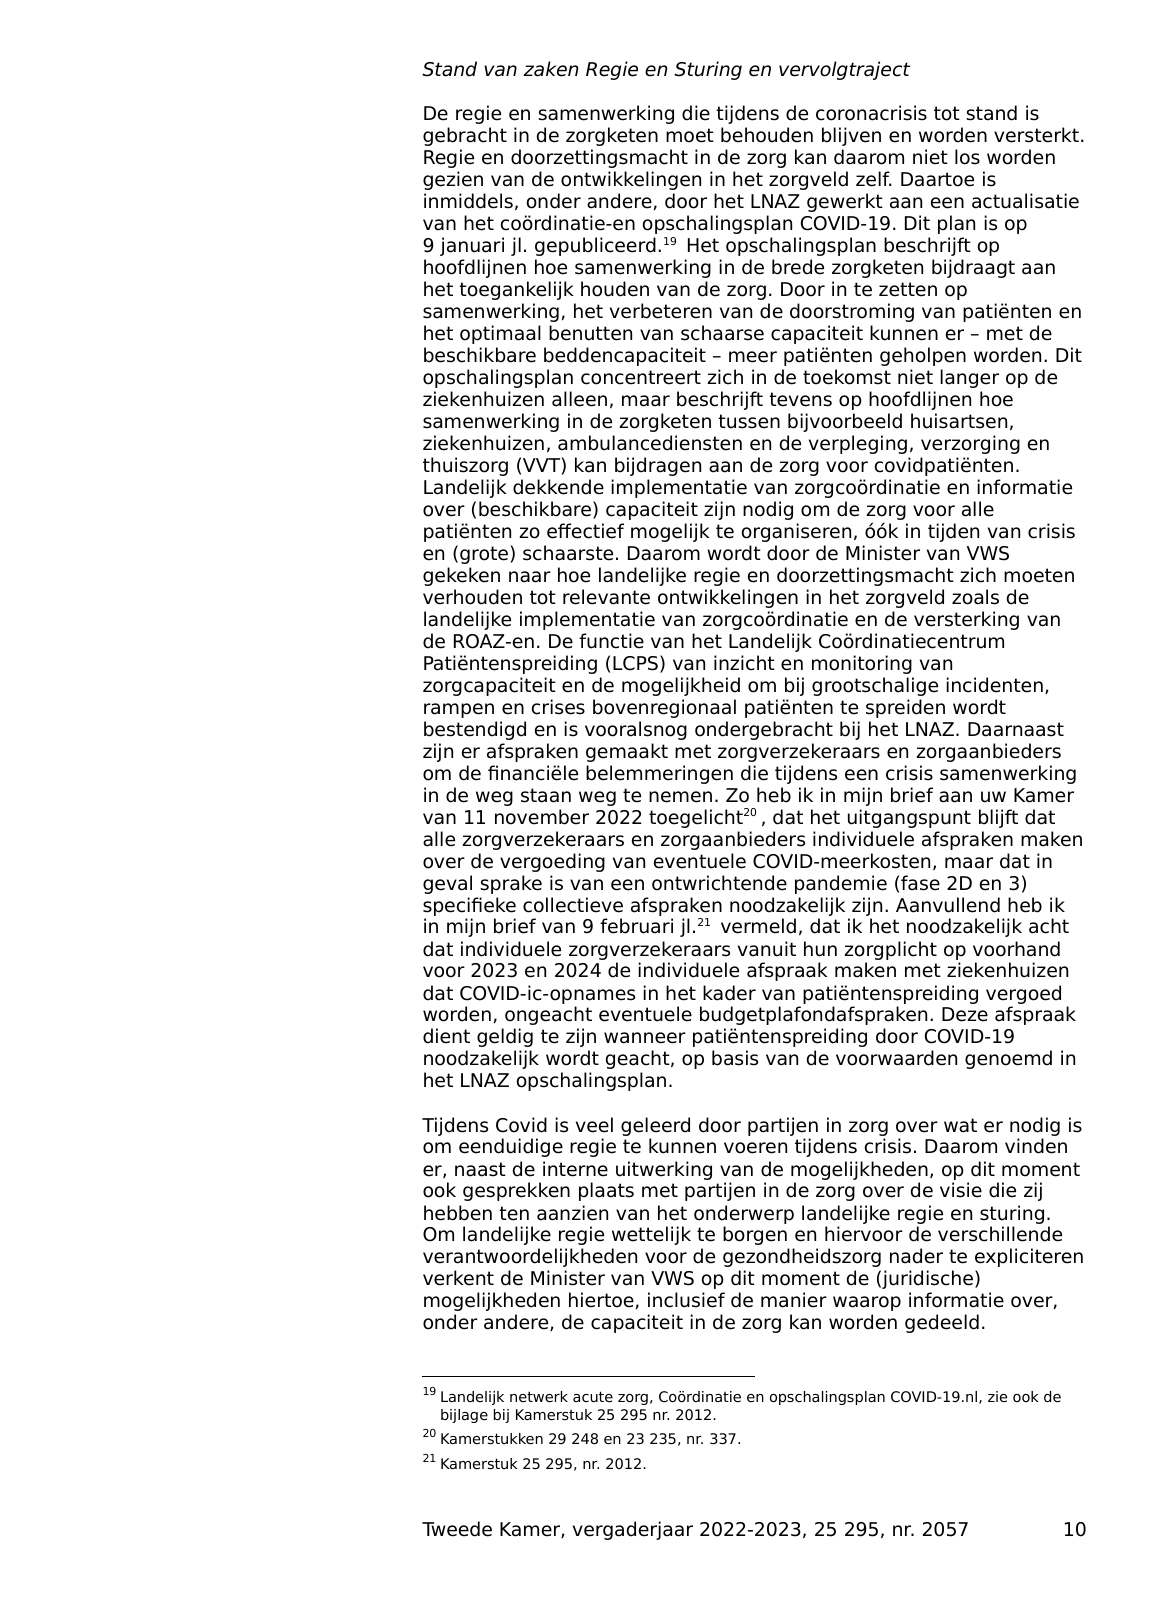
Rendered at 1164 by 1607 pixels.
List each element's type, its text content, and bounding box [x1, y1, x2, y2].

text De regie en samenwerking die tijdens de coronacrisis tot stand is gebracht in de zorgketen moet behouden blijven en worden versterkt. Regie en doorzettingsmacht in de zorg kan daarom niet los worden gezien van de ontwikkelingen in het zorgveld zelf. Daartoe is inmiddels, onder andere, door het LNAZ gewerkt aan een actualisatie van het coördinatie-en opschalingsplan COVID-19. Dit plan is op 9 januari jl. gepubliceerd. Het opschalingsplan beschrijft op hoofdlijnen hoe samenwerking in de brede zorgketen bijdraagt aan het toegankelijk houden van de zorg. Door in te zetten op samenwerking, het verbeteren van de doorstroming van patiënten en het optimaal benutten van schaarse capaciteit kunnen er – met de beschikbare beddencapaciteit – meer patiënten geholpen worden. Dit opschalingsplan concentreert zich in de toekomst niet langer op de ziekenhuizen alleen, maar beschrijft tevens op hoofdlijnen hoe samenwerking in de zorgketen tussen bijvoorbeeld huisartsen, ziekenhuizen, ambulancediensten en de verpleging, verzorging en thuiszorg (VVT) kan bijdragen aan de zorg voor covidpatiënten. Landelijk dekkende implementatie van zorgcoördinatie en informatie over (beschikbare) capaciteit zijn nodig om de zorg voor alle patiënten zo effectief mogelijk te organiseren, óók in tijden van crisis en (grote) schaarste. Daarom wordt door de Minister van VWS gekeken naar hoe landelijke regie en doorzettingsmacht zich moeten verhouden tot relevante ontwikkelingen in het zorgveld zoals de landelijke implementatie van zorgcoördinatie en de versterking van de ROAZ-en. De functie van het Landelijk Coördinatiecentrum Patiëntenspreiding (LCPS) van inzicht en monitoring van zorgcapaciteit en de mogelijkheid om bij grootschalige incidenten, rampen en crises bovenregionaal patiënten te spreiden wordt bestendigd en is vooralsnog ondergebracht bij het LNAZ. Daarnaast zijn er afspraken gemaakt met zorgverzekeraars en zorgaanbieders om de financiële belemmeringen die tijdens een crisis samenwerking in de weg staan weg te nemen. Zo heb ik in mijn brief aan uw Kamer van 11 november 2022 toegelicht, dat het uitgangspunt blijft dat alle zorgverzekeraars en zorgaanbieders individuele afspraken maken over de vergoeding van eventuele COVID-meerkosten, maar dat in geval sprake is van een ontwrichtende pandemie (fase 2D en 3) specifieke collectieve afspraken noodzakelijk zijn. Aanvullend heb ik in mijn brief van 9 februari jl. vermeld, dat ik het noodzakelijk acht dat individuele zorgverzekeraars vanuit hun zorgplicht op voorhand voor 2023 en 2024 de individuele afspraak maken met ziekenhuizen dat COVID-ic-opnames in het kader van patiëntenspreiding vergoed worden, ongeacht eventuele budgetplafondafspraken. Deze afspraak dient geldig te zijn wanneer patiëntenspreiding door COVID-19 noodzakelijk wordt geacht, op basis van de voorwaarden genoemd in het LNAZ opschalingsplan. [422, 103, 1087, 1092]
text Tijdens Covid is veel geleerd door partijen in zorg over wat er nodig is om eenduidige regie te kunnen voeren tijdens crisis. Daarom vinden er, naast de interne uitwerking van de mogelijkheden, op dit moment ook gesprekken plaats met partijen in de zorg over de visie die zij hebben ten aanzien van het onderwerp landelijke regie en sturing. Om landelijke regie wettelijk te borgen en hiervoor de verschillende verantwoordelijkheden voor de gezondheidszorg nader te expliciteren verkent de Minister van VWS op dit moment de (juridische) mogelijkheden hiertoe, inclusief de manier waarop informatie over, onder andere, de capaciteit in de zorg kan worden gedeeld. [422, 1114, 1087, 1334]
text Landelijk netwerk acute zorg, Coördinatie en opschalingsplan COVID-19.nl, zie ook de bijlage bij Kamerstuk 25 295 nr. 2012. [422, 1385, 1087, 1424]
text Kamerstuk 25 295, nr. 2012. [422, 1452, 1087, 1474]
text Kamerstukken 29 248 en 23 235, nr. 337. [422, 1427, 1087, 1449]
subtitle Stand van zaken Regie en Sturing en vervolgtraject [422, 59, 1087, 81]
